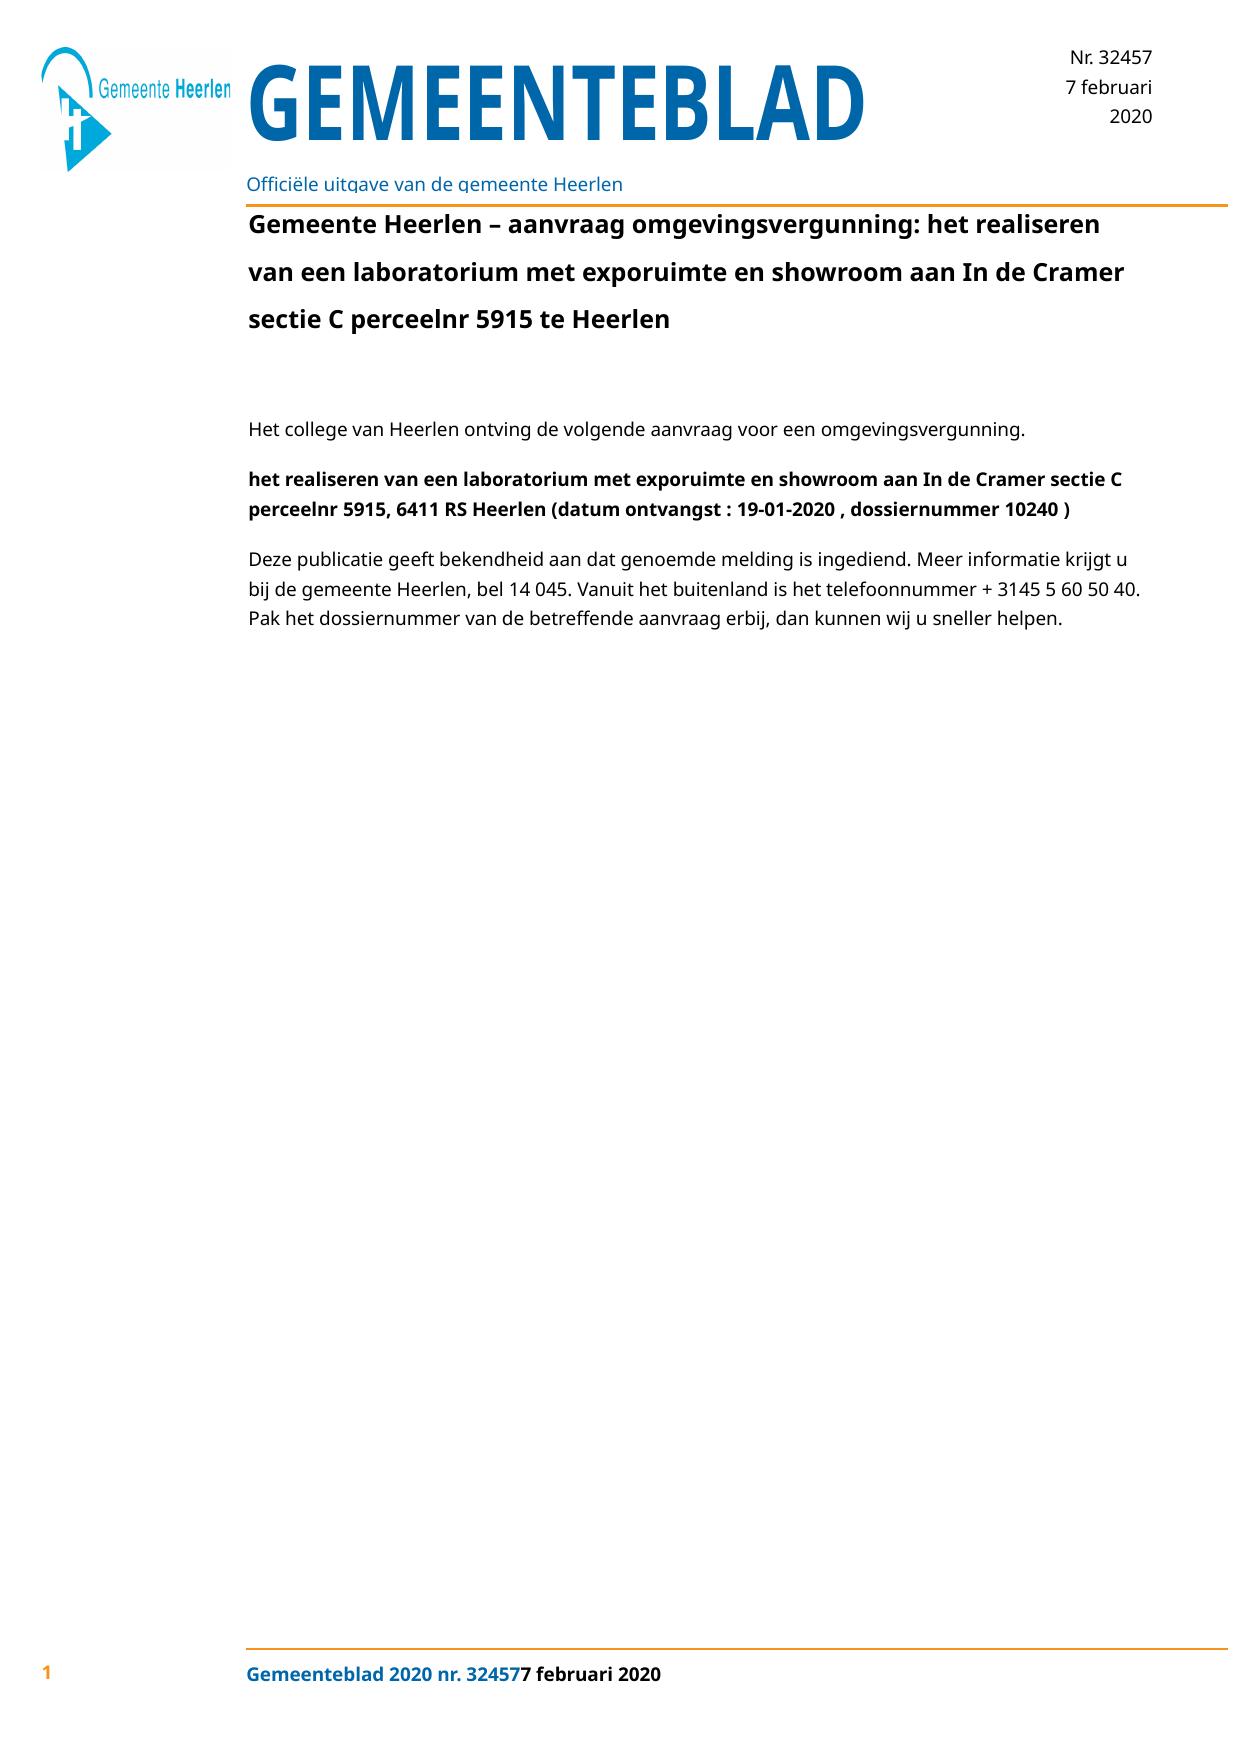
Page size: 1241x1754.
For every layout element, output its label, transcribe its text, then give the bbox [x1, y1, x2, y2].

picture [41, 47, 231, 172]
text Deze publicatie geeft bekendheid aan dat genoemde melding is ingediend. Meer informatie krijgt u bij de gemeente Heerlen, bel 14 045. Vanuit het buitenland is het telefoonnummer + 3145 5 60 50 40. Pak het dossiernummer van de betreffende aanvraag erbij, dan kunnen wij u sneller helpen. [248, 546, 1152, 631]
picture [41, 47, 59, 70]
text Gemeente Heerlen – aanvraag omgevingsvergunning: het realiseren van een laboratorium met exporuimte en showroom aan In de Cramer sectie C perceelnr 5915 te Heerlen [248, 207, 1152, 336]
text het realiseren van een laboratorium met exporuimte en showroom aan In de Cramer sectie C perceelnr 5915, 6411 RS Heerlen (datum ontvangst : 19-01-2020 , dossiernummer 10240 ) [248, 466, 1152, 522]
text Het college van Heerlen ontving de volgende aanvraag voor een omgevingsvergunning. [248, 416, 1152, 442]
